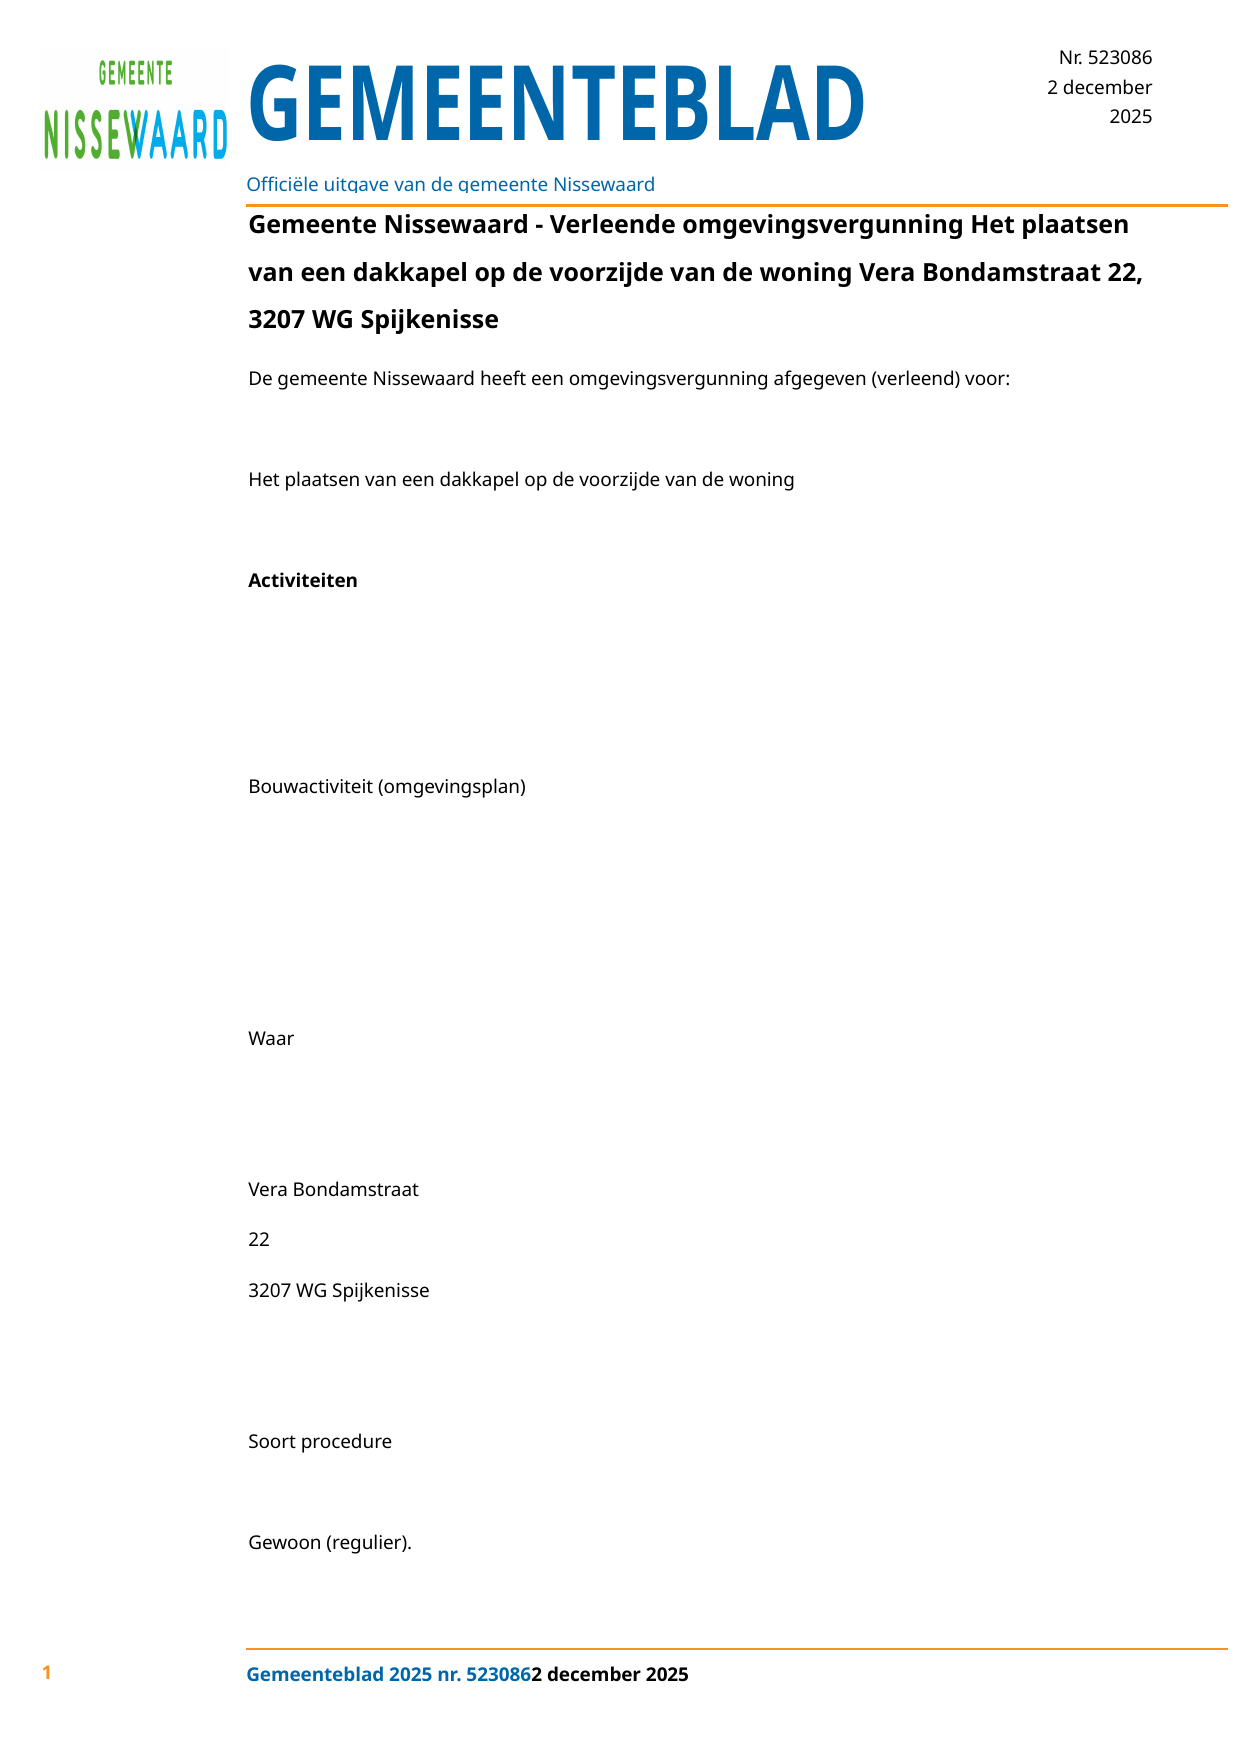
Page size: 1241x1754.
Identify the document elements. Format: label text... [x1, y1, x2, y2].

text Activiteiten [248, 567, 1152, 593]
text Soort procedure [248, 1428, 1152, 1454]
text Bouwactiviteit (omgevingsplan) [248, 773, 1152, 798]
text ﻿ [248, 618, 1152, 647]
text 3207 WG Spijkenisse [248, 1277, 1152, 1303]
text Waar [248, 1025, 1152, 1051]
text Gemeente Nissewaard - Verleende omgevingsvergunning Het plaatsen van een dakkapel op de voorzijde van de woning Vera Bondamstraat 22, 3207 WG Spijkenisse [248, 207, 1152, 336]
text Gewoon (regulier). [248, 1529, 1152, 1555]
text Het plaatsen van een dakkapel op de voorzijde van de woning [248, 466, 1152, 492]
text Vera Bondamstraat [248, 1176, 1152, 1202]
text 22 [248, 1227, 1152, 1252]
text De gemeente Nissewaard heeft een omgevingsvergunning afgegeven (verleend) voor: [248, 366, 1152, 391]
picture [41, 47, 231, 172]
